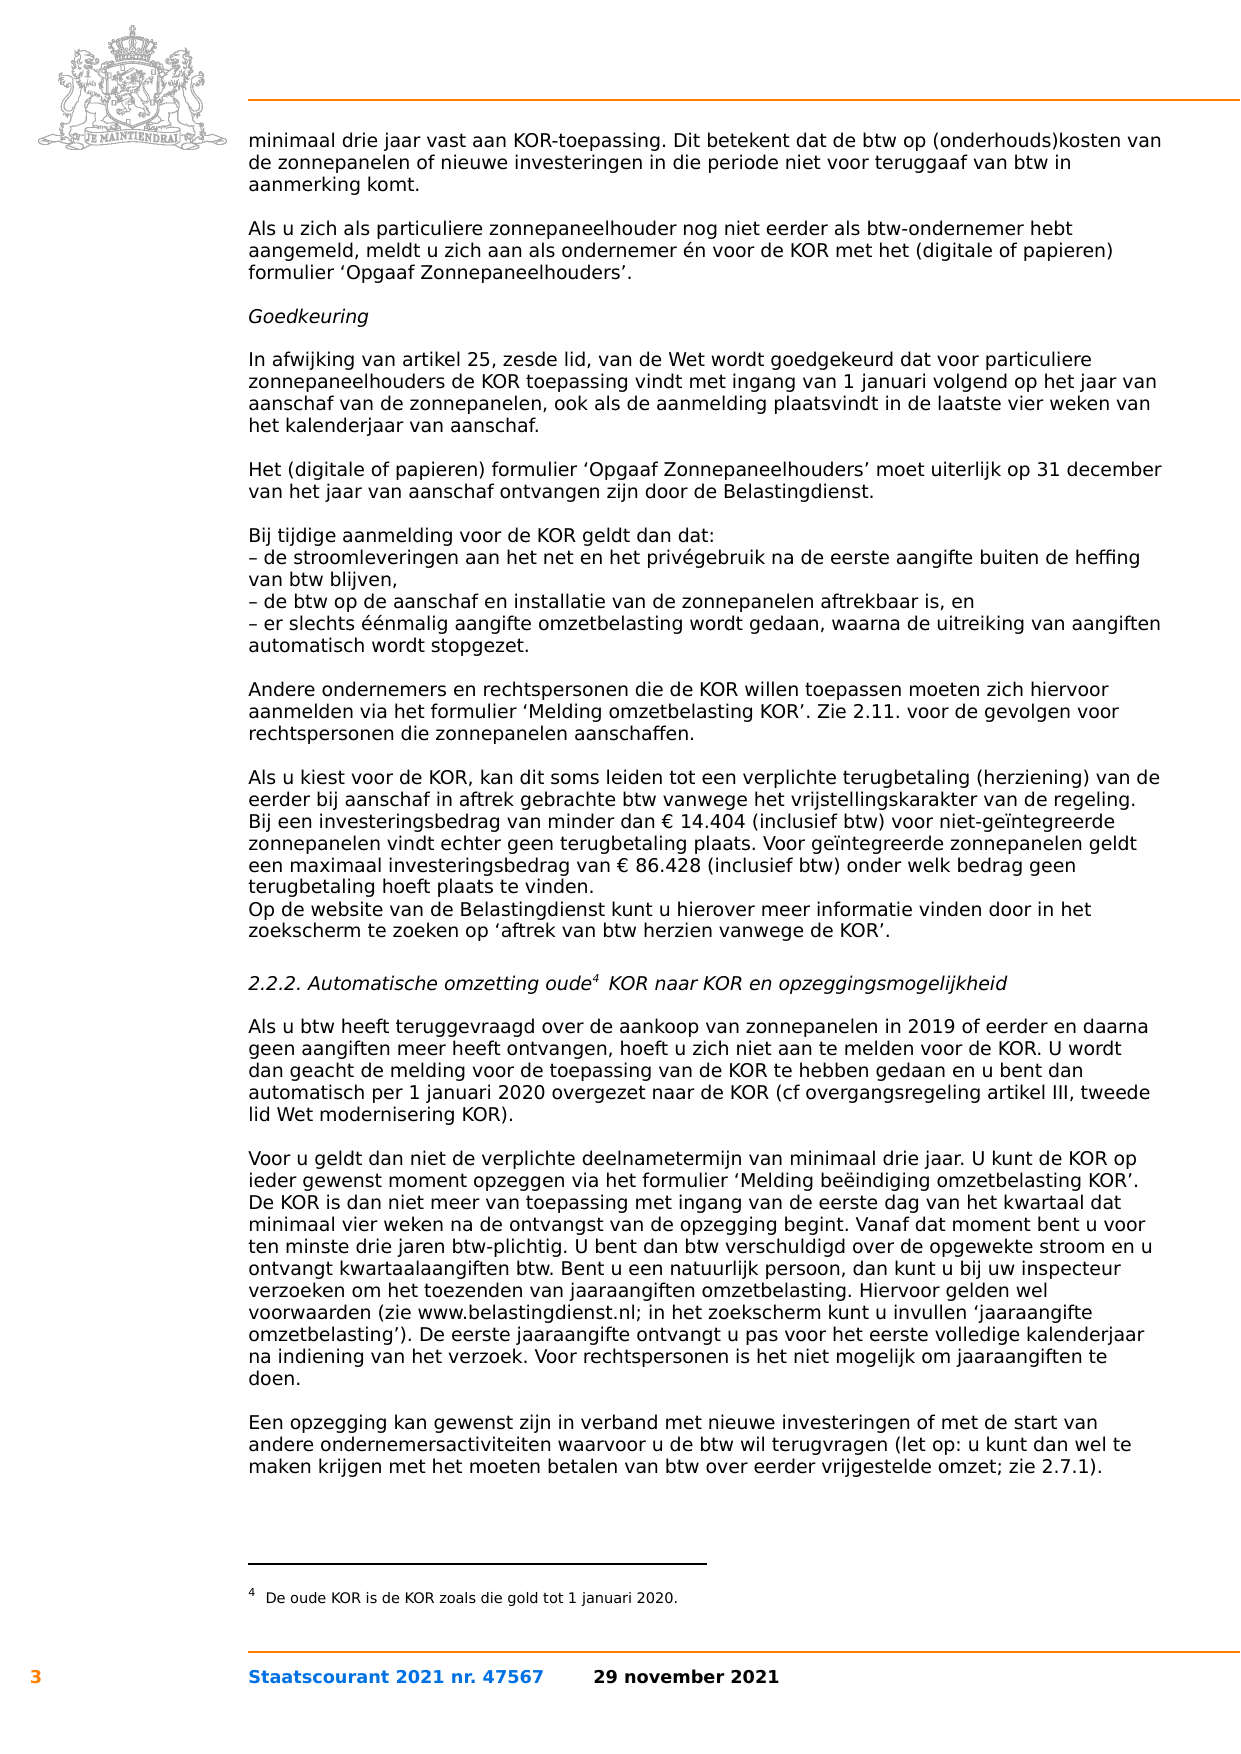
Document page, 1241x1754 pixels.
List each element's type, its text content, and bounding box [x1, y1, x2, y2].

text De oude KOR is de KOR zoals die gold tot 1 januari 2020. [248, 1586, 1163, 1608]
text Als u zich als particuliere zonnepaneelhouder nog niet eerder als btw-ondernemer hebt aangemeld, meldt u zich aan als ondernemer én voor de KOR met het (digitale of papieren) formulier ‘Opgaaf Zonnepaneelhouders’. [248, 218, 1163, 284]
text Het (digitale of papieren) formulier ‘Opgaaf Zonnepaneelhouders’ moet uiterlijk op 31 december van het jaar van aanschaf ontvangen zijn door de Belastingdienst. [248, 459, 1163, 503]
text – de btw op de aanschaf en installatie van de zonnepanelen aftrekbaar is, en [248, 591, 1163, 613]
text Bij tijdige aanmelding voor de KOR geldt dan dat: [248, 525, 1163, 547]
text minimaal drie jaar vast aan KOR-toepassing. Dit betekent dat de btw op (onderhouds)kosten van de zonnepanelen of nieuwe investeringen in die periode niet voor teruggaaf van btw in aanmerking komt. [248, 130, 1163, 196]
text Als u kiest voor de KOR, kan dit soms leiden tot een verplichte terugbetaling (herziening) van de eerder bij aanschaf in aftrek gebrachte btw vanwege het vrijstellingskarakter van de regeling. Bij een investeringsbedrag van minder dan € 14.404 (inclusief btw) voor niet-geïntegreerde zonnepanelen vindt echter geen terugbetaling plaats. Voor geïntegreerde zonnepanelen geldt een maximaal investeringsbedrag van € 86.428 (inclusief btw) onder welk bedrag geen terugbetaling hoeft plaats te vinden. [248, 767, 1163, 898]
text – de stroomleveringen aan het net en het privégebruik na de eerste aangifte buiten de heffing van btw blijven, [248, 547, 1163, 591]
text In afwijking van artikel 25, zesde lid, van de Wet wordt goedgekeurd dat voor particuliere zonnepaneelhouders de KOR toepassing vindt met ingang van 1 januari volgend op het jaar van aanschaf van de zonnepanelen, ook als de aanmelding plaatsvindt in de laatste vier weken van het kalenderjaar van aanschaf. [248, 349, 1163, 437]
picture [38, 25, 227, 150]
text – er slechts éénmalig aangifte omzetbelasting wordt gedaan, waarna de uitreiking van aangiften automatisch wordt stopgezet. [248, 613, 1163, 657]
text Op de website van de Belastingdienst kunt u hierover meer informatie vinden door in het zoekscherm te zoeken op ‘aftrek van btw herzien vanwege de KOR’. [248, 898, 1163, 942]
subtitle 2.2.2. Automatische omzetting oude KOR naar KOR en opzeggingsmogelijkheid [248, 972, 1163, 994]
text Als u btw heeft teruggevraagd over de aankoop van zonnepanelen in 2019 of eerder en daarna geen aangiften meer heeft ontvangen, hoeft u zich niet aan te melden voor de KOR. U wordt dan geacht de melding voor de toepassing van de KOR te hebben gedaan en u bent dan automatisch per 1 januari 2020 overgezet naar de KOR (cf overgangsregeling artikel III, tweede lid Wet modernisering KOR). [248, 1016, 1163, 1126]
text Een opzegging kan gewenst zijn in verband met nieuwe investeringen of met de start van andere ondernemersactiviteiten waarvoor u de btw wil terugvragen (let op: u kunt dan wel te maken krijgen met het moeten betalen van btw over eerder vrijgestelde omzet; zie 2.7.1). [248, 1412, 1163, 1478]
subtitle Goedkeuring [248, 306, 1163, 327]
text Andere ondernemers en rechtspersonen die de KOR willen toepassen moeten zich hiervoor aanmelden via het formulier ‘Melding omzetbelasting KOR’. Zie 2.11. voor de gevolgen voor rechtspersonen die zonnepanelen aanschaffen. [248, 679, 1163, 745]
text Voor u geldt dan niet de verplichte deelnametermijn van minimaal drie jaar. U kunt de KOR op ieder gewenst moment opzeggen via het formulier ‘Melding beëindiging omzetbelasting KOR’. De KOR is dan niet meer van toepassing met ingang van de eerste dag van het kwartaal dat minimaal vier weken na de ontvangst van de opzegging begint. Vanaf dat moment bent u voor ten minste drie jaren btw-plichtig. U bent dan btw verschuldigd over de opgewekte stroom en u ontvangt kwartaalaangiften btw. Bent u een natuurlijk persoon, dan kunt u bij uw inspecteur verzoeken om het toezenden van jaaraangiften omzetbelasting. Hiervoor gelden wel voorwaarden (zie www.belastingdienst.nl; in het zoekscherm kunt u invullen ‘jaaraangifte omzetbelasting’). De eerste jaaraangifte ontvangt u pas voor het eerste volledige kalenderjaar na indiening van het verzoek. Voor rechtspersonen is het niet mogelijk om jaaraangiften te doen. [248, 1148, 1163, 1390]
